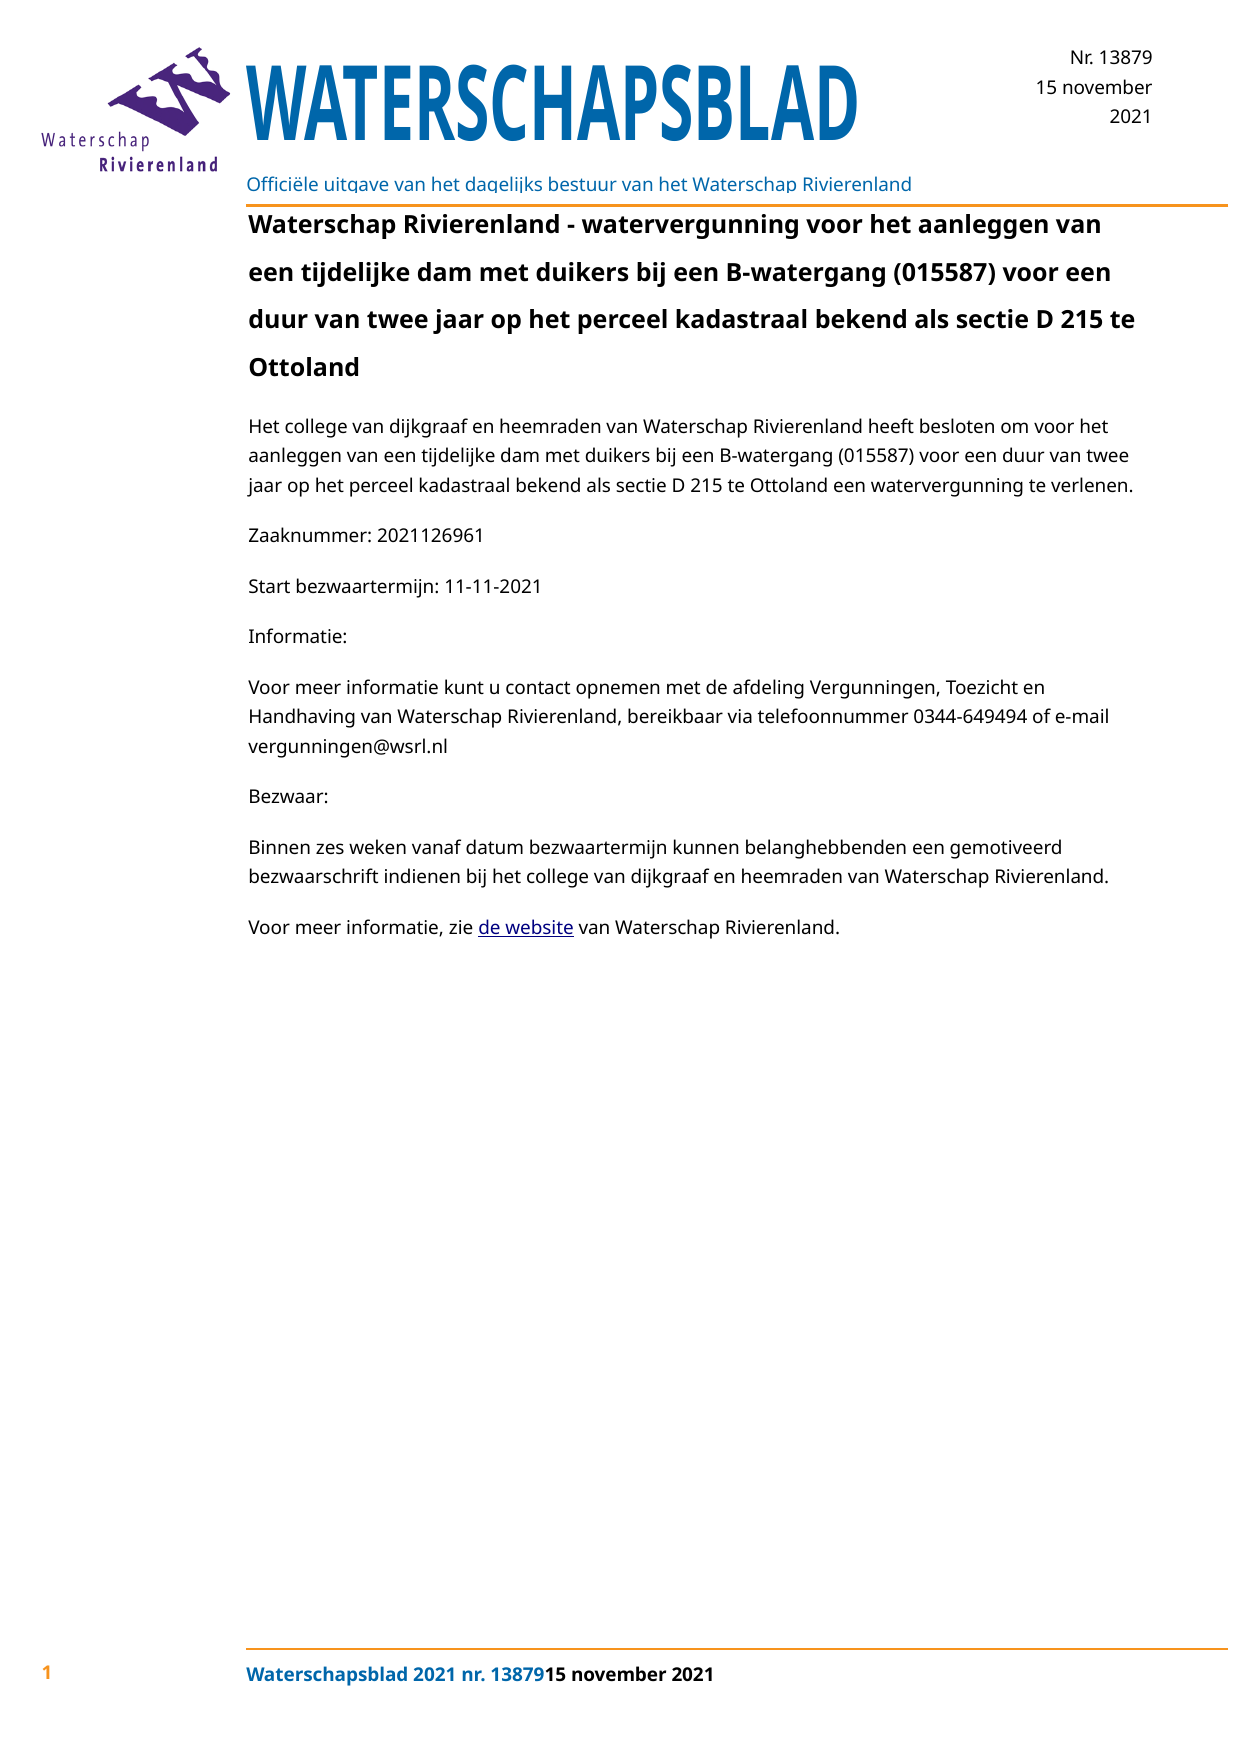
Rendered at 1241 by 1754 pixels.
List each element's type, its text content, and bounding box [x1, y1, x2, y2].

text Voor meer informatie kunt u contact opnemen met de afdeling Vergunningen, Toezicht en Handhaving van Waterschap Rivierenland, bereikbaar via telefoonnummer 0344-649494 of e-mail vergunningen@wsrl.nl [248, 674, 1152, 759]
text Voor meer informatie, zie de website van Waterschap Rivierenland. [248, 914, 1152, 940]
text Informatie: [248, 623, 1152, 649]
text Het college van dijkgraaf en heemraden van Waterschap Rivierenland heeft besloten om voor het aanleggen van een tijdelijke dam met duikers bij een B-watergang (015587) voor een duur van twee jaar op het perceel kadastraal bekend als sectie D 215 te Ottoland een watervergunning te verlenen. [248, 413, 1152, 498]
text Start bezwaartermijn: 11-11-2021 [248, 573, 1152, 599]
text Binnen zes weken vanaf datum bezwaartermijn kunnen belanghebbenden een gemotiveerd bezwaarschrift indienen bij het college van dijkgraaf en heemraden van Waterschap Rivierenland. [248, 834, 1152, 889]
text Zaaknummer: 2021126961 [248, 523, 1152, 548]
picture [41, 47, 231, 172]
text Bezwaar: [248, 783, 1152, 809]
text Waterschap Rivierenland - watervergunning voor het aanleggen van een tijdelijke dam met duikers bij een B-watergang (015587) voor een duur van twee jaar op het perceel kadastraal bekend als sectie D 215 te Ottoland [248, 207, 1152, 384]
